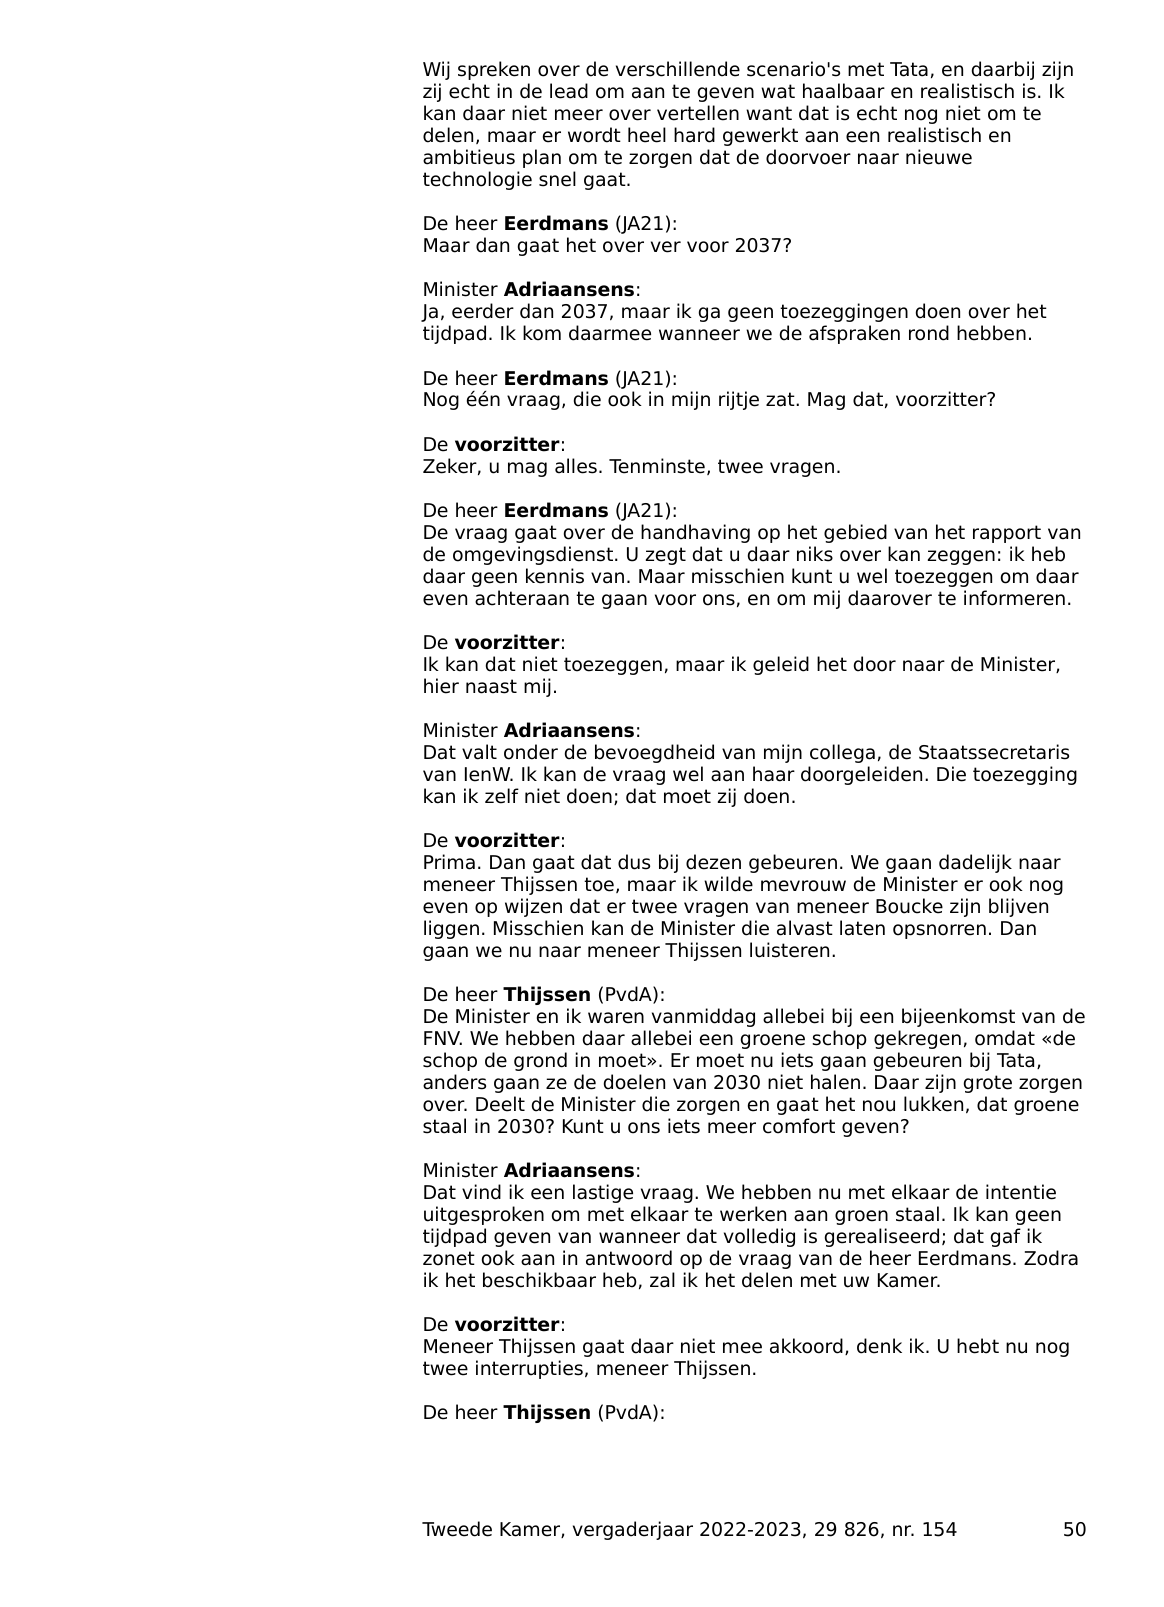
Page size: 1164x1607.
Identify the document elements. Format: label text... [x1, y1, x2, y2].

text Meneer Thijssen gaat daar niet mee akkoord, denk ik. U hebt nu nog twee interrupties, meneer Thijssen. [422, 1336, 1087, 1380]
text Prima. Dan gaat dat dus bij dezen gebeuren. We gaan dadelijk naar meneer Thijssen toe, maar ik wilde mevrouw de Minister er ook nog even op wijzen dat er twee vragen van meneer Boucke zijn blijven liggen. Misschien kan de Minister die alvast laten opsnorren. Dan gaan we nu naar meneer Thijssen luisteren. [422, 852, 1087, 962]
text De voorzitter: [422, 433, 1087, 456]
text Minister Adriaansens: [422, 1160, 1087, 1182]
text De heer Eerdmans (JA21): [422, 213, 1087, 235]
text Wij spreken over de verschillende scenario's met Tata, en daarbij zijn zij echt in de lead om aan te geven wat haalbaar en realistisch is. Ik kan daar niet meer over vertellen want dat is echt nog niet om te delen, maar er wordt heel hard gewerkt aan een realistisch en ambitieus plan om te zorgen dat de doorvoer naar nieuwe technologie snel gaat. [422, 59, 1087, 191]
text De vraag gaat over de handhaving op het gebied van het rapport van de omgevingsdienst. U zegt dat u daar niks over kan zeggen: ik heb daar geen kennis van. Maar misschien kunt u wel toezeggen om daar even achteraan te gaan voor ons, en om mij daarover te informeren. [422, 522, 1087, 609]
text Zeker, u mag alles. Tenminste, twee vragen. [422, 456, 1087, 477]
text De Minister en ik waren vanmiddag allebei bij een bijeenkomst van de FNV. We hebben daar allebei een groene schop gekregen, omdat «de schop de grond in moet». Er moet nu iets gaan gebeuren bij Tata, anders gaan ze de doelen van 2030 niet halen. Daar zijn grote zorgen over. Deelt de Minister die zorgen en gaat het nou lukken, dat groene staal in 2030? Kunt u ons iets meer comfort geven? [422, 1006, 1087, 1138]
text De voorzitter: [422, 1314, 1087, 1336]
text Minister Adriaansens: [422, 720, 1087, 742]
text Dat vind ik een lastige vraag. We hebben nu met elkaar de intentie uitgesproken om met elkaar te werken aan groen staal. Ik kan geen tijdpad geven van wanneer dat volledig is gerealiseerd; dat gaf ik zonet ook aan in antwoord op de vraag van de heer Eerdmans. Zodra ik het beschikbaar heb, zal ik het delen met uw Kamer. [422, 1182, 1087, 1292]
text Minister Adriaansens: [422, 279, 1087, 301]
text Nog één vraag, die ook in mijn rijtje zat. Mag dat, voorzitter? [422, 389, 1087, 411]
text De heer Eerdmans (JA21): [422, 367, 1087, 389]
text De heer Eerdmans (JA21): [422, 500, 1087, 522]
text De heer Thijssen (PvdA): [422, 1402, 1087, 1424]
text Ik kan dat niet toezeggen, maar ik geleid het door naar de Minister, hier naast mij. [422, 654, 1087, 698]
text Maar dan gaat het over ver voor 2037? [422, 235, 1087, 257]
text De voorzitter: [422, 632, 1087, 654]
text Ja, eerder dan 2037, maar ik ga geen toezeggingen doen over het tijdpad. Ik kom daarmee wanneer we de afspraken rond hebben. [422, 301, 1087, 345]
text De heer Thijssen (PvdA): [422, 984, 1087, 1006]
text Dat valt onder de bevoegdheid van mijn collega, de Staatssecretaris van IenW. Ik kan de vraag wel aan haar doorgeleiden. Die toezegging kan ik zelf niet doen; dat moet zij doen. [422, 742, 1087, 808]
text De voorzitter: [422, 830, 1087, 852]
